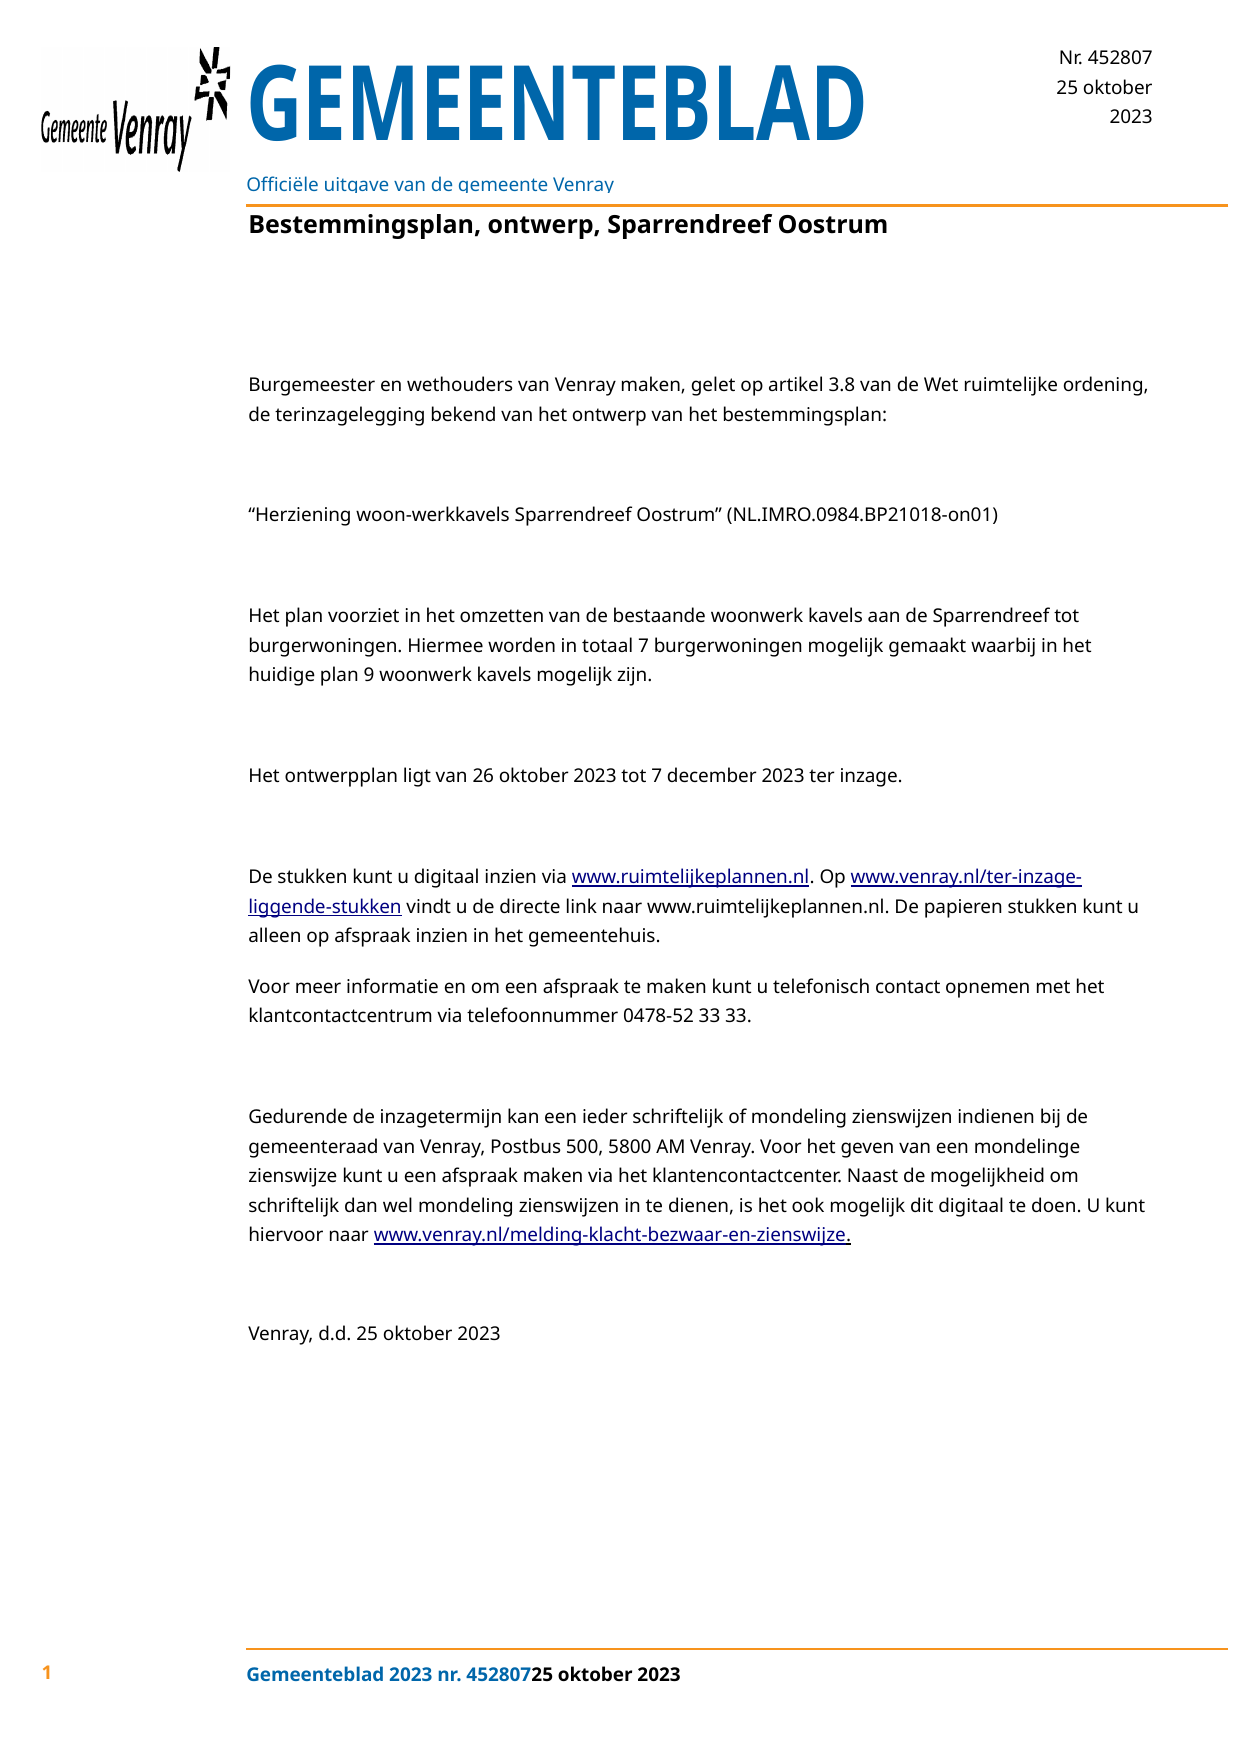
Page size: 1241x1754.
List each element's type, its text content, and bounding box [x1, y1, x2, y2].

text De stukken kunt u digitaal inzien via www.ruimtelijkeplannen.nl. Op www.venray.nl/ter-inzage-liggende-stukken vindt u de directe link naar www.ruimtelijkeplannen.nl. De papieren stukken kunt u alleen op afspraak inzien in het gemeentehuis. [248, 863, 1152, 948]
text Het plan voorziet in het omzetten van de bestaande woonwerk kavels aan de Sparrendreef tot burgerwoningen. Hiermee worden in totaal 7 burgerwoningen mogelijk gemaakt waarbij in het huidige plan 9 woonwerk kavels mogelijk zijn. [248, 602, 1152, 687]
text “Herziening woon-werkkavels Sparrendreef Oostrum” (NL.IMRO.0984.BP21018-on01) [248, 502, 1152, 527]
text Het ontwerpplan ligt van 26 oktober 2023 tot 7 december 2023 ter inzage. [248, 762, 1152, 788]
text Bestemmingsplan, ontwerp, Sparrendreef Oostrum [248, 207, 1152, 241]
text Venray, d.d. 25 oktober 2023 [248, 1320, 1152, 1346]
picture [41, 47, 231, 172]
text Gedurende de inzagetermijn kan een ieder schriftelijk of mondeling zienswijzen indienen bij de gemeenteraad van Venray, Postbus 500, 5800 AM Venray. Voor het geven van een mondelinge zienswijze kunt u een afspraak maken via het klantencontactcenter. Naast de mogelijkheid om schriftelijk dan wel mondeling zienswijzen in te dienen, is het ook mogelijk dit digitaal te doen. U kunt hiervoor naar www.venray.nl/melding-klacht-bezwaar-en-zienswijze. [248, 1103, 1152, 1247]
text Voor meer informatie en om een afspraak te maken kunt u telefonisch contact opnemen met het klantcontactcentrum via telefoonnummer 0478-52 33 33. [248, 973, 1152, 1028]
text Burgemeester en wethouders van Venray maken, gelet op artikel 3.8 van de Wet ruimtelijke ordening, de terinzagelegging bekend van het ontwerp van het bestemmingsplan: [248, 371, 1152, 426]
